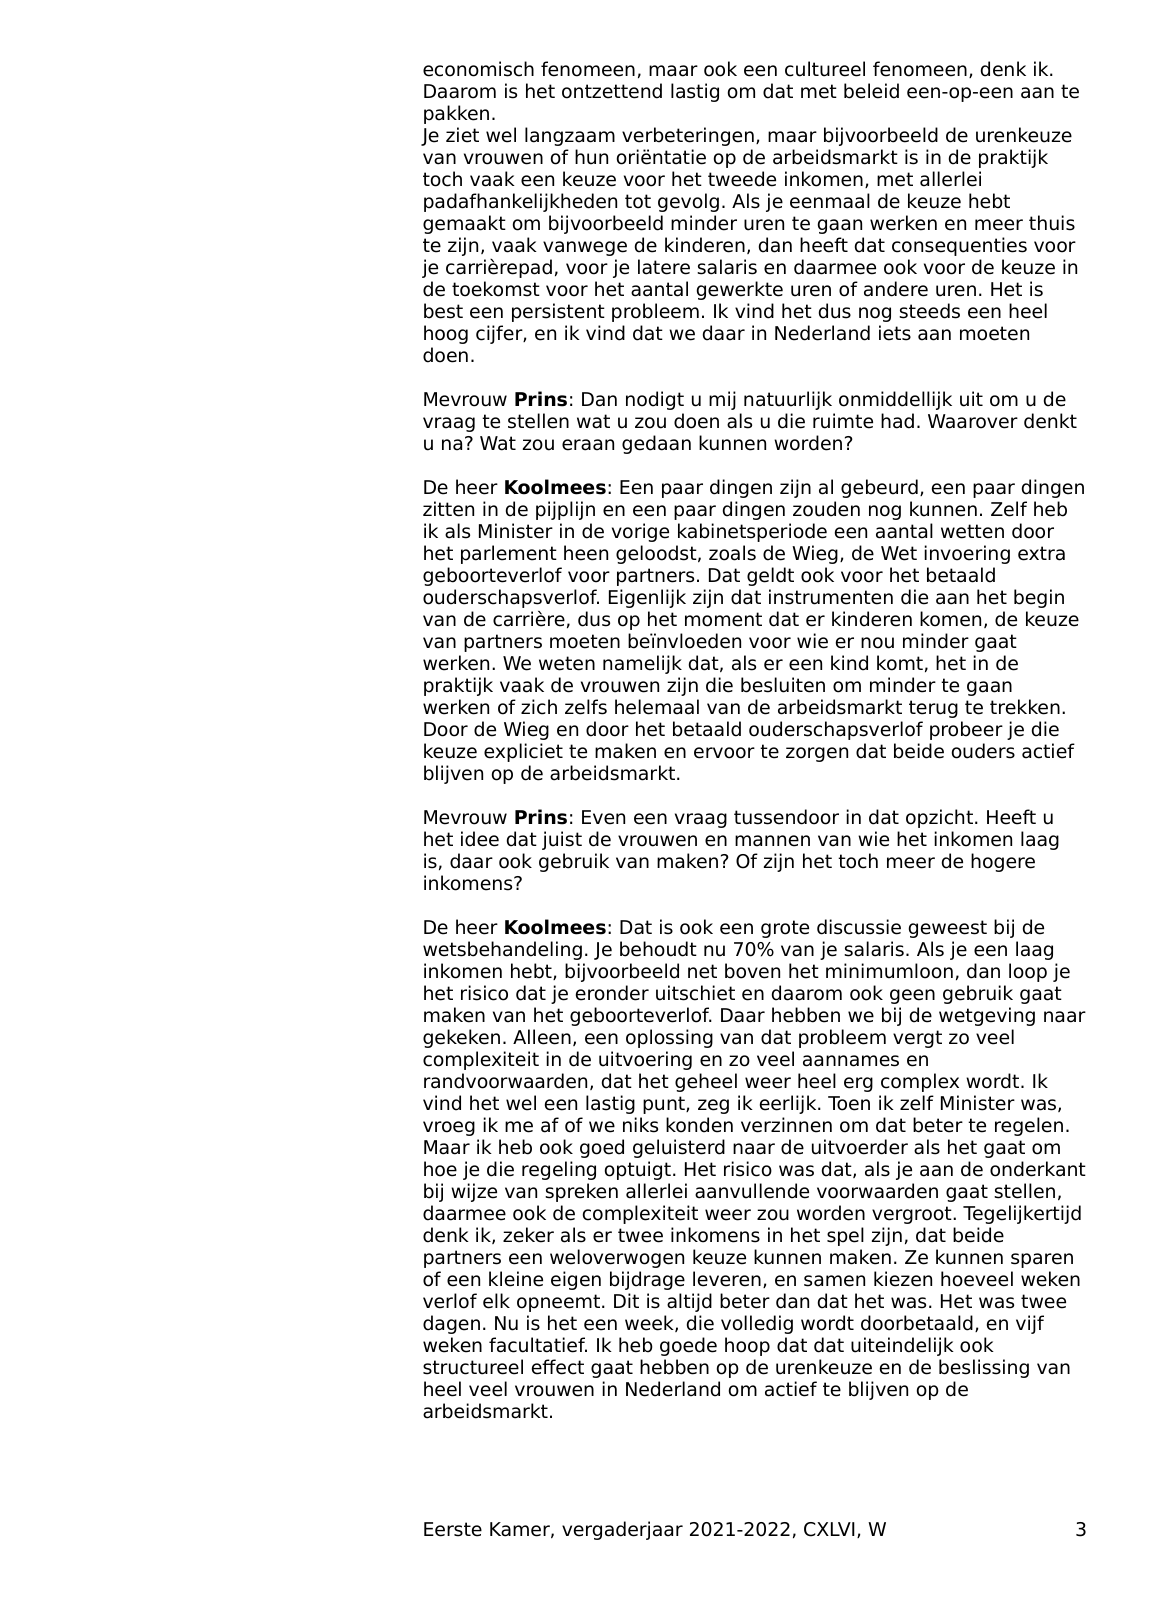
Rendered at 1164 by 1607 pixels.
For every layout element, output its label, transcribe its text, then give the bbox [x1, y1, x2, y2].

text Mevrouw Prins: Even een vraag tussendoor in dat opzicht. Heeft u het idee dat juist de vrouwen en mannen van wie het inkomen laag is, daar ook gebruik van maken? Of zijn het toch meer de hogere inkomens? [422, 807, 1087, 895]
text Je ziet wel langzaam verbeteringen, maar bijvoorbeeld de urenkeuze van vrouwen of hun oriëntatie op de arbeidsmarkt is in de praktijk toch vaak een keuze voor het tweede inkomen, met allerlei padafhankelijkheden tot gevolg. Als je eenmaal de keuze hebt gemaakt om bijvoorbeeld minder uren te gaan werken en meer thuis te zijn, vaak vanwege de kinderen, dan heeft dat consequenties voor je carrièrepad, voor je latere salaris en daarmee ook voor de keuze in de toekomst voor het aantal gewerkte uren of andere uren. Het is best een persistent probleem. Ik vind het dus nog steeds een heel hoog cijfer, en ik vind dat we daar in Nederland iets aan moeten doen. [422, 125, 1087, 367]
text De heer Koolmees: Een paar dingen zijn al gebeurd, een paar dingen zitten in de pijplijn en een paar dingen zouden nog kunnen. Zelf heb ik als Minister in de vorige kabinetsperiode een aantal wetten door het parlement heen geloodst, zoals de Wieg, de Wet invoering extra geboorteverlof voor partners. Dat geldt ook voor het betaald ouderschapsverlof. Eigenlijk zijn dat instrumenten die aan het begin van de carrière, dus op het moment dat er kinderen komen, de keuze van partners moeten beïnvloeden voor wie er nou minder gaat werken. We weten namelijk dat, als er een kind komt, het in de praktijk vaak de vrouwen zijn die besluiten om minder te gaan werken of zich zelfs helemaal van de arbeidsmarkt terug te trekken. Door de Wieg en door het betaald ouderschapsverlof probeer je die keuze expliciet te maken en ervoor te zorgen dat beide ouders actief blijven op de arbeidsmarkt. [422, 477, 1087, 785]
text Mevrouw Prins: Dan nodigt u mij natuurlijk onmiddellijk uit om u de vraag te stellen wat u zou doen als u die ruimte had. Waarover denkt u na? Wat zou eraan gedaan kunnen worden? [422, 389, 1087, 455]
text economisch fenomeen, maar ook een cultureel fenomeen, denk ik. Daarom is het ontzettend lastig om dat met beleid een-op-een aan te pakken. [422, 59, 1087, 125]
text De heer Koolmees: Dat is ook een grote discussie geweest bij de wetsbehandeling. Je behoudt nu 70% van je salaris. Als je een laag inkomen hebt, bijvoorbeeld net boven het minimumloon, dan loop je het risico dat je eronder uitschiet en daarom ook geen gebruik gaat maken van het geboorteverlof. Daar hebben we bij de wetgeving naar gekeken. Alleen, een oplossing van dat probleem vergt zo veel complexiteit in de uitvoering en zo veel aannames en randvoorwaarden, dat het geheel weer heel erg complex wordt. Ik vind het wel een lastig punt, zeg ik eerlijk. Toen ik zelf Minister was, vroeg ik me af of we niks konden verzinnen om dat beter te regelen. Maar ik heb ook goed geluisterd naar de uitvoerder als het gaat om hoe je die regeling optuigt. Het risico was dat, als je aan de onderkant bij wijze van spreken allerlei aanvullende voorwaarden gaat stellen, daarmee ook de complexiteit weer zou worden vergroot. Tegelijkertijd denk ik, zeker als er twee inkomens in het spel zijn, dat beide partners een weloverwogen keuze kunnen maken. Ze kunnen sparen of een kleine eigen bijdrage leveren, en samen kiezen hoeveel weken verlof elk opneemt. Dit is altijd beter dan dat het was. Het was twee dagen. Nu is het een week, die volledig wordt doorbetaald, en vijf weken facultatief. Ik heb goede hoop dat dat uiteindelijk ook structureel effect gaat hebben op de urenkeuze en de beslissing van heel veel vrouwen in Nederland om actief te blijven op de arbeidsmarkt. [422, 917, 1087, 1423]
